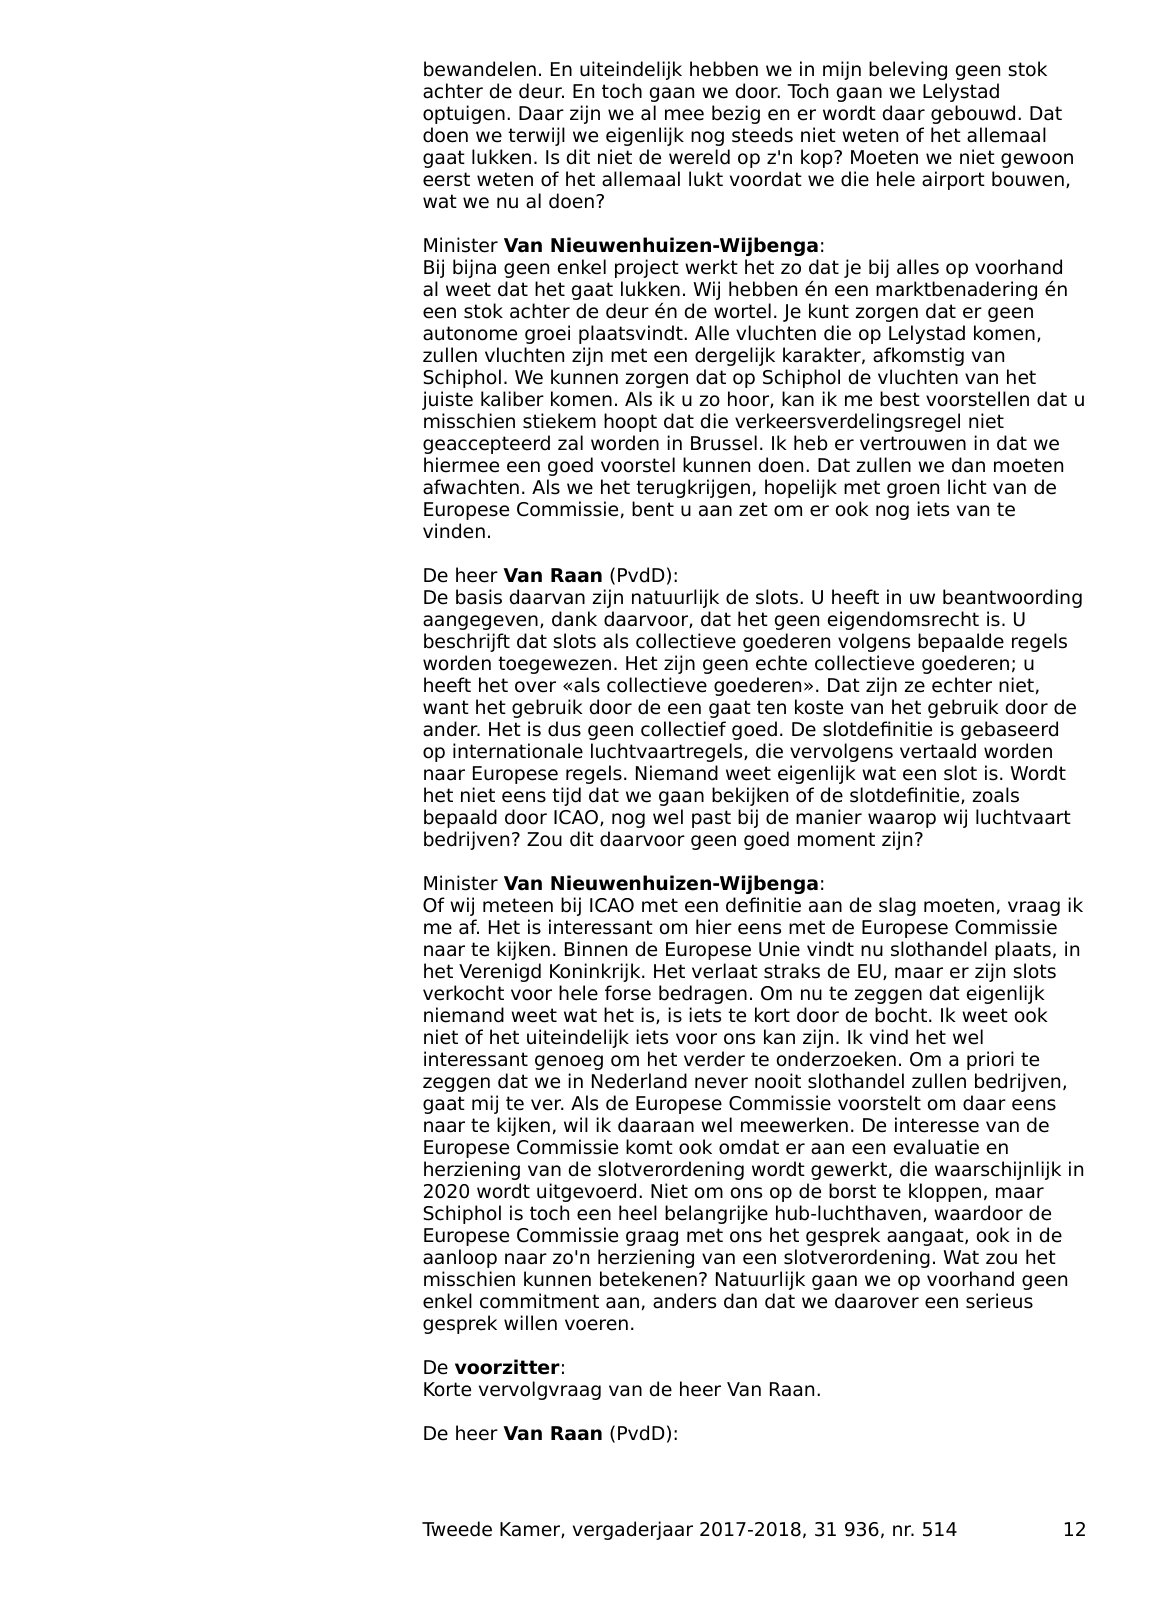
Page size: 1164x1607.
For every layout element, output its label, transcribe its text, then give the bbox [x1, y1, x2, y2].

text Minister Van Nieuwenhuizen-Wijbenga: [422, 235, 1087, 257]
text Of wij meteen bij ICAO met een definitie aan de slag moeten, vraag ik me af. Het is interessant om hier eens met de Europese Commissie naar te kijken. Binnen de Europese Unie vindt nu slothandel plaats, in het Verenigd Koninkrijk. Het verlaat straks de EU, maar er zijn slots verkocht voor hele forse bedragen. Om nu te zeggen dat eigenlijk niemand weet wat het is, is iets te kort door de bocht. Ik weet ook niet of het uiteindelijk iets voor ons kan zijn. Ik vind het wel interessant genoeg om het verder te onderzoeken. Om a priori te zeggen dat we in Nederland never nooit slothandel zullen bedrijven, gaat mij te ver. Als de Europese Commissie voorstelt om daar eens naar te kijken, wil ik daaraan wel meewerken. De interesse van de Europese Commissie komt ook omdat er aan een evaluatie en herziening van de slotverordening wordt gewerkt, die waarschijnlijk in 2020 wordt uitgevoerd. Niet om ons op de borst te kloppen, maar Schiphol is toch een heel belangrijke hub-luchthaven, waardoor de Europese Commissie graag met ons het gesprek aangaat, ook in de aanloop naar zo'n herziening van een slotverordening. Wat zou het misschien kunnen betekenen? Natuurlijk gaan we op voorhand geen enkel commitment aan, anders dan dat we daarover een serieus gesprek willen voeren. [422, 895, 1087, 1334]
text Minister Van Nieuwenhuizen-Wijbenga: [422, 873, 1087, 895]
text Korte vervolgvraag van de heer Van Raan. [422, 1379, 1087, 1401]
text De heer Van Raan (PvdD): [422, 565, 1087, 587]
text De heer Van Raan (PvdD): [422, 1423, 1087, 1445]
text Bij bijna geen enkel project werkt het zo dat je bij alles op voorhand al weet dat het gaat lukken. Wij hebben én een marktbenadering én een stok achter de deur én de wortel. Je kunt zorgen dat er geen autonome groei plaatsvindt. Alle vluchten die op Lelystad komen, zullen vluchten zijn met een dergelijk karakter, afkomstig van Schiphol. We kunnen zorgen dat op Schiphol de vluchten van het juiste kaliber komen. Als ik u zo hoor, kan ik me best voorstellen dat u misschien stiekem hoopt dat die verkeersverdelingsregel niet geaccepteerd zal worden in Brussel. Ik heb er vertrouwen in dat we hiermee een goed voorstel kunnen doen. Dat zullen we dan moeten afwachten. Als we het terugkrijgen, hopelijk met groen licht van de Europese Commissie, bent u aan zet om er ook nog iets van te vinden. [422, 257, 1087, 543]
text De basis daarvan zijn natuurlijk de slots. U heeft in uw beantwoording aangegeven, dank daarvoor, dat het geen eigendomsrecht is. U beschrijft dat slots als collectieve goederen volgens bepaalde regels worden toegewezen. Het zijn geen echte collectieve goederen; u heeft het over «als collectieve goederen». Dat zijn ze echter niet, want het gebruik door de een gaat ten koste van het gebruik door de ander. Het is dus geen collectief goed. De slotdefinitie is gebaseerd op internationale luchtvaartregels, die vervolgens vertaald worden naar Europese regels. Niemand weet eigenlijk wat een slot is. Wordt het niet eens tijd dat we gaan bekijken of de slotdefinitie, zoals bepaald door ICAO, nog wel past bij de manier waarop wij luchtvaart bedrijven? Zou dit daarvoor geen goed moment zijn? [422, 587, 1087, 851]
text De voorzitter: [422, 1357, 1087, 1379]
text bewandelen. En uiteindelijk hebben we in mijn beleving geen stok achter de deur. En toch gaan we door. Toch gaan we Lelystad optuigen. Daar zijn we al mee bezig en er wordt daar gebouwd. Dat doen we terwijl we eigenlijk nog steeds niet weten of het allemaal gaat lukken. Is dit niet de wereld op z'n kop? Moeten we niet gewoon eerst weten of het allemaal lukt voordat we die hele airport bouwen, wat we nu al doen? [422, 59, 1087, 213]
